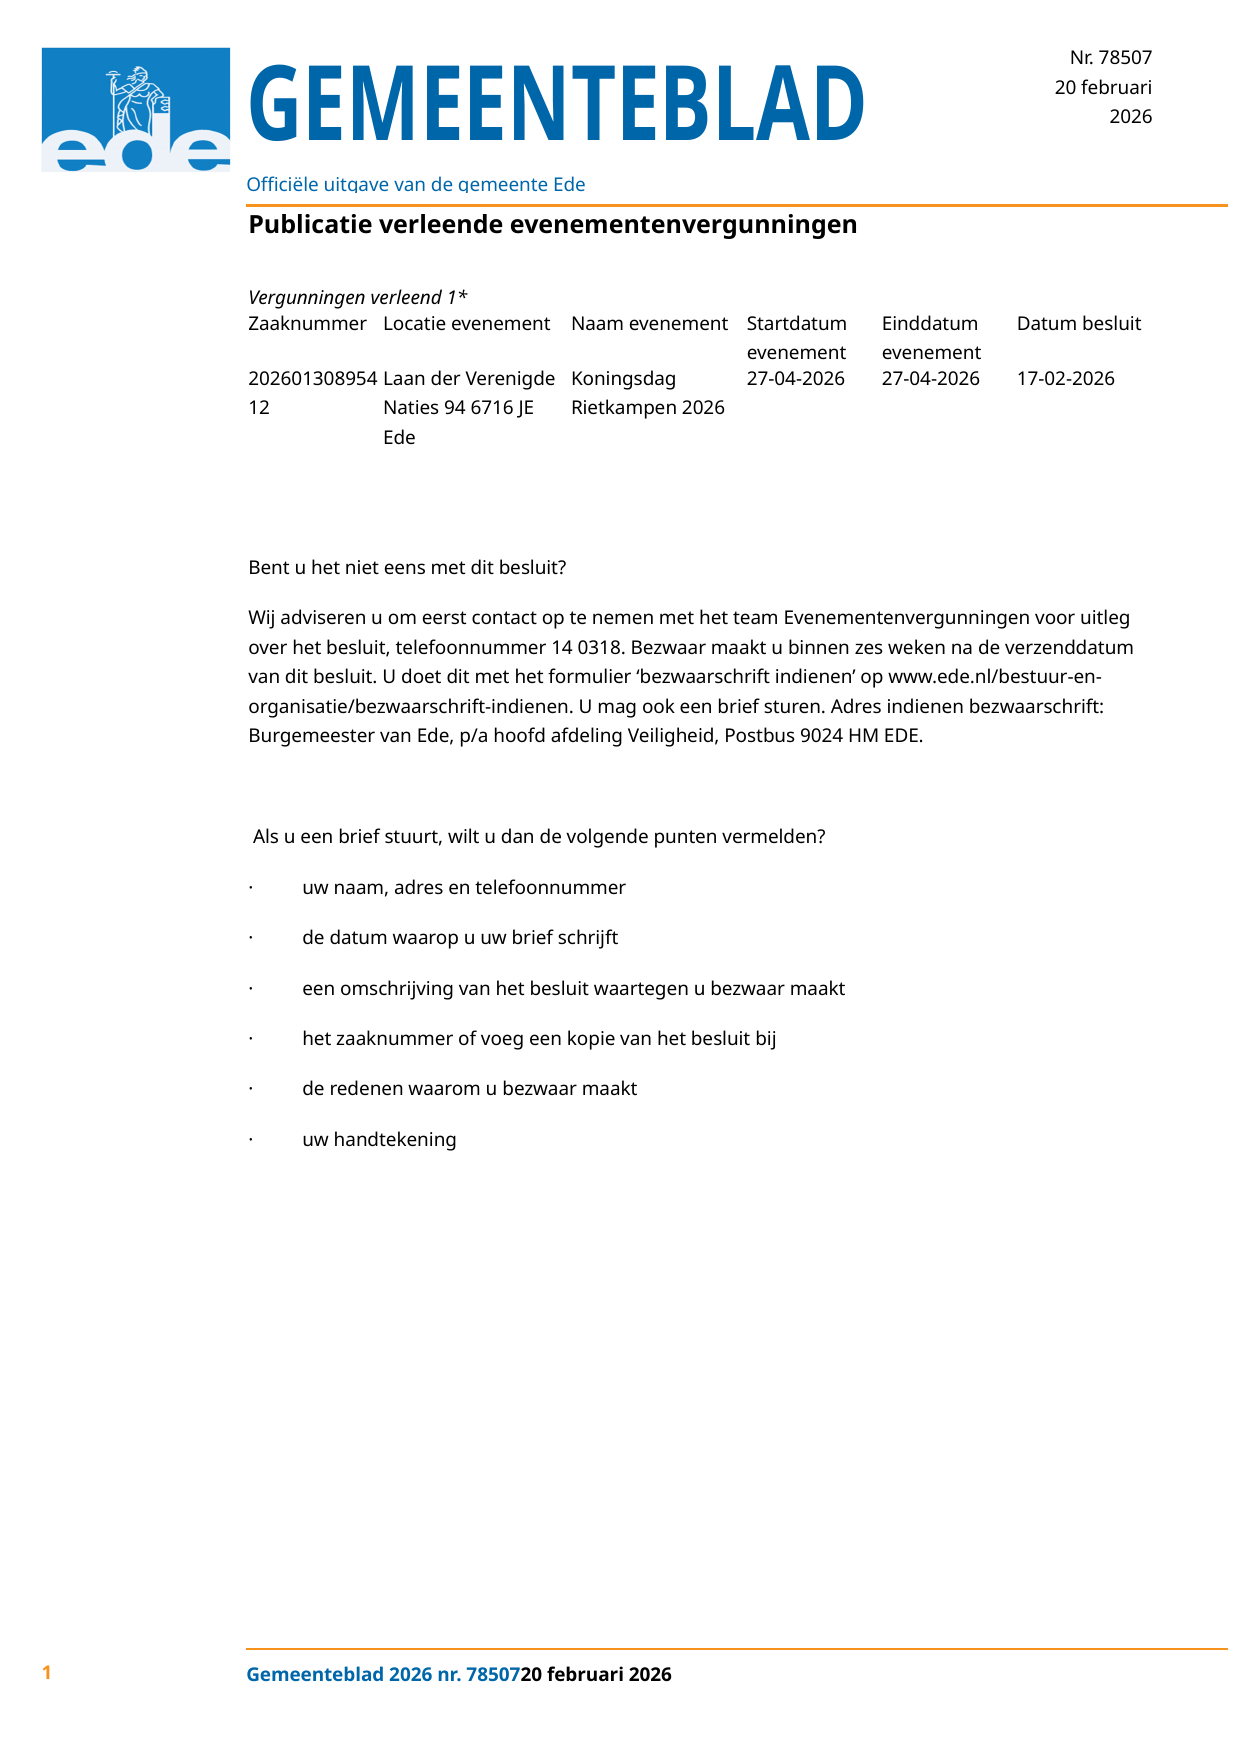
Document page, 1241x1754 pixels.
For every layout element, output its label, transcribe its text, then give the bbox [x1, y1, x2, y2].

text Publicatie verleende evenementenvergunningen [248, 207, 1152, 241]
text Bent u het niet eens met dit besluit? [248, 554, 1152, 580]
text · de redenen waarom u bezwaar maakt [248, 1076, 1152, 1101]
table_header Zaaknummer [248, 310, 383, 365]
table_cell Koningsdag Rietkampen 2026 [571, 365, 747, 450]
table_cell 17-02-2026 [1017, 365, 1152, 450]
table_header Locatie evenement [383, 310, 571, 365]
table_header Startdatum evenement [747, 310, 882, 365]
text · de datum waarop u uw brief schrijft [248, 924, 1152, 950]
table_cell 20260130895412 [248, 365, 383, 450]
table_header Einddatum evenement [882, 310, 1017, 365]
text · het zaaknummer of voeg een kopie van het besluit bij [248, 1025, 1152, 1051]
text · uw naam, adres en telefoonnummer [248, 874, 1152, 900]
table_header Datum besluit [1017, 310, 1152, 365]
table_header Naam evenement [571, 310, 747, 365]
text Als u een brief stuurt, wilt u dan de volgende punten vermelden? [248, 823, 1152, 849]
table_cell 27-04-2026 [747, 365, 882, 450]
text Vergunningen verleend 1* [248, 284, 1152, 309]
table_cell 27-04-2026 [882, 365, 1017, 450]
text · uw handtekening [248, 1126, 1152, 1152]
text · een omschrijving van het besluit waartegen u bezwaar maakt [248, 975, 1152, 1001]
picture [41, 47, 231, 172]
text Wij adviseren u om eerst contact op te nemen met het team Evenementenvergunningen voor uitleg over het besluit, telefoonnummer 14 0318. Bezwaar maakt u binnen zes weken na de verzenddatum van dit besluit. U doet dit met het formulier ‘bezwaarschrift indienen’ op www.ede.nl/bestuur-en-organisatie/bezwaarschrift-indienen. U mag ook een brief sturen. Adres indienen bezwaarschrift: Burgemeester van Ede, p/a hoofd afdeling Veiligheid, Postbus 9024 HM EDE. [248, 604, 1152, 748]
table_cell Laan der Verenigde Naties 94 6716 JE Ede [383, 365, 571, 450]
